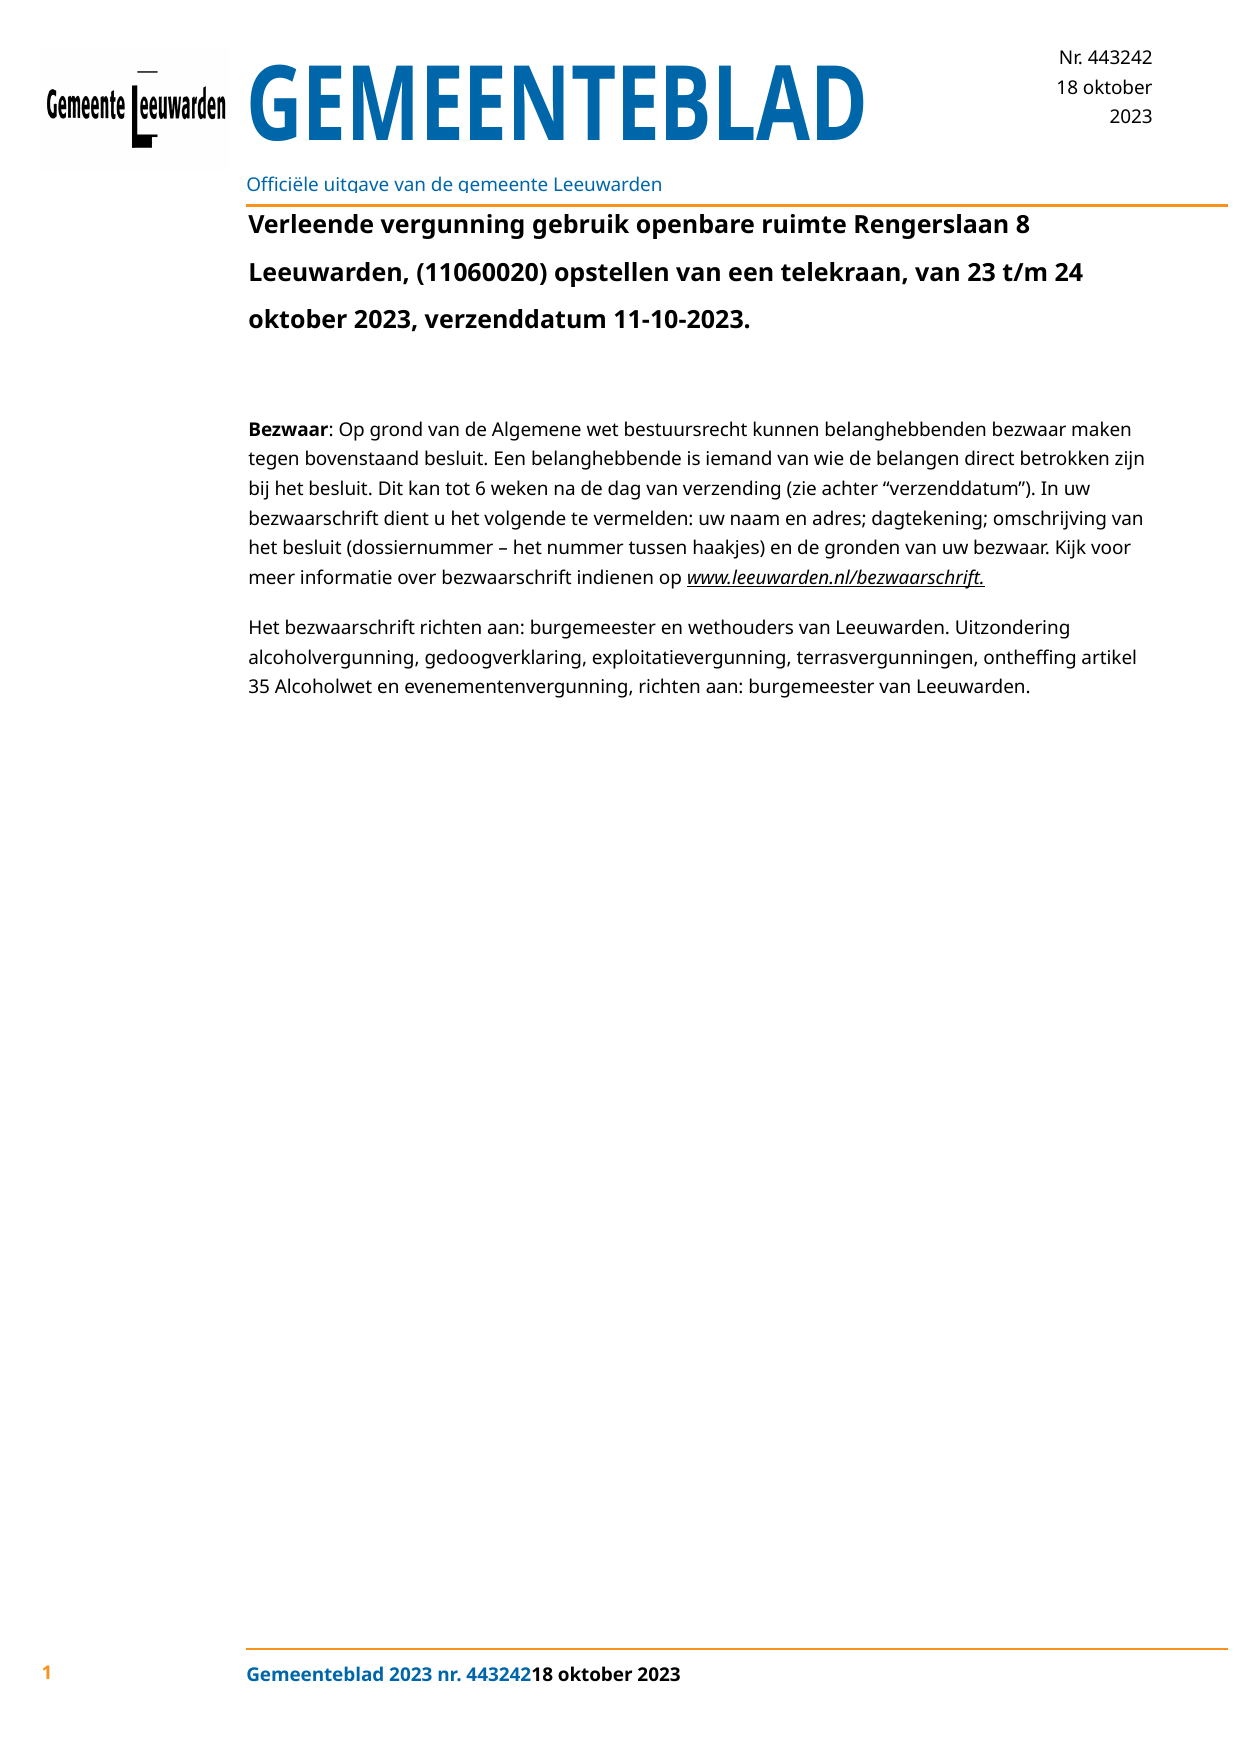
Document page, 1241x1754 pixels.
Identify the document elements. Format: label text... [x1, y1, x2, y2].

picture [41, 47, 231, 172]
text Het bezwaarschrift richten aan: burgemeester en wethouders van Leeuwarden. Uitzondering alcoholvergunning, gedoogverklaring, exploitatievergunning, terrasvergunningen, ontheffing artikel 35 Alcoholwet en evenementenvergunning, richten aan: burgemeester van Leeuwarden. [248, 614, 1152, 699]
text Bezwaar: Op grond van de Algemene wet bestuursrecht kunnen belanghebbenden bezwaar maken tegen bovenstaand besluit. Een belanghebbende is iemand van wie de belangen direct betrokken zijn bij het besluit. Dit kan tot 6 weken na de dag van verzending (zie achter “verzenddatum”). In uw bezwaarschrift dient u het volgende te vermelden: uw naam en adres; dagtekening; omschrijving van het besluit (dossiernummer – het nummer tussen haakjes) en de gronden van uw bezwaar. Kijk voor meer informatie over bezwaarschrift indienen op www.leeuwarden.nl/bezwaarschrift. [248, 416, 1152, 589]
text Verleende vergunning gebruik openbare ruimte Rengerslaan 8 Leeuwarden, (11060020) opstellen van een telekraan, van 23 t/m 24 oktober 2023, verzenddatum 11-10-2023. [248, 207, 1152, 336]
